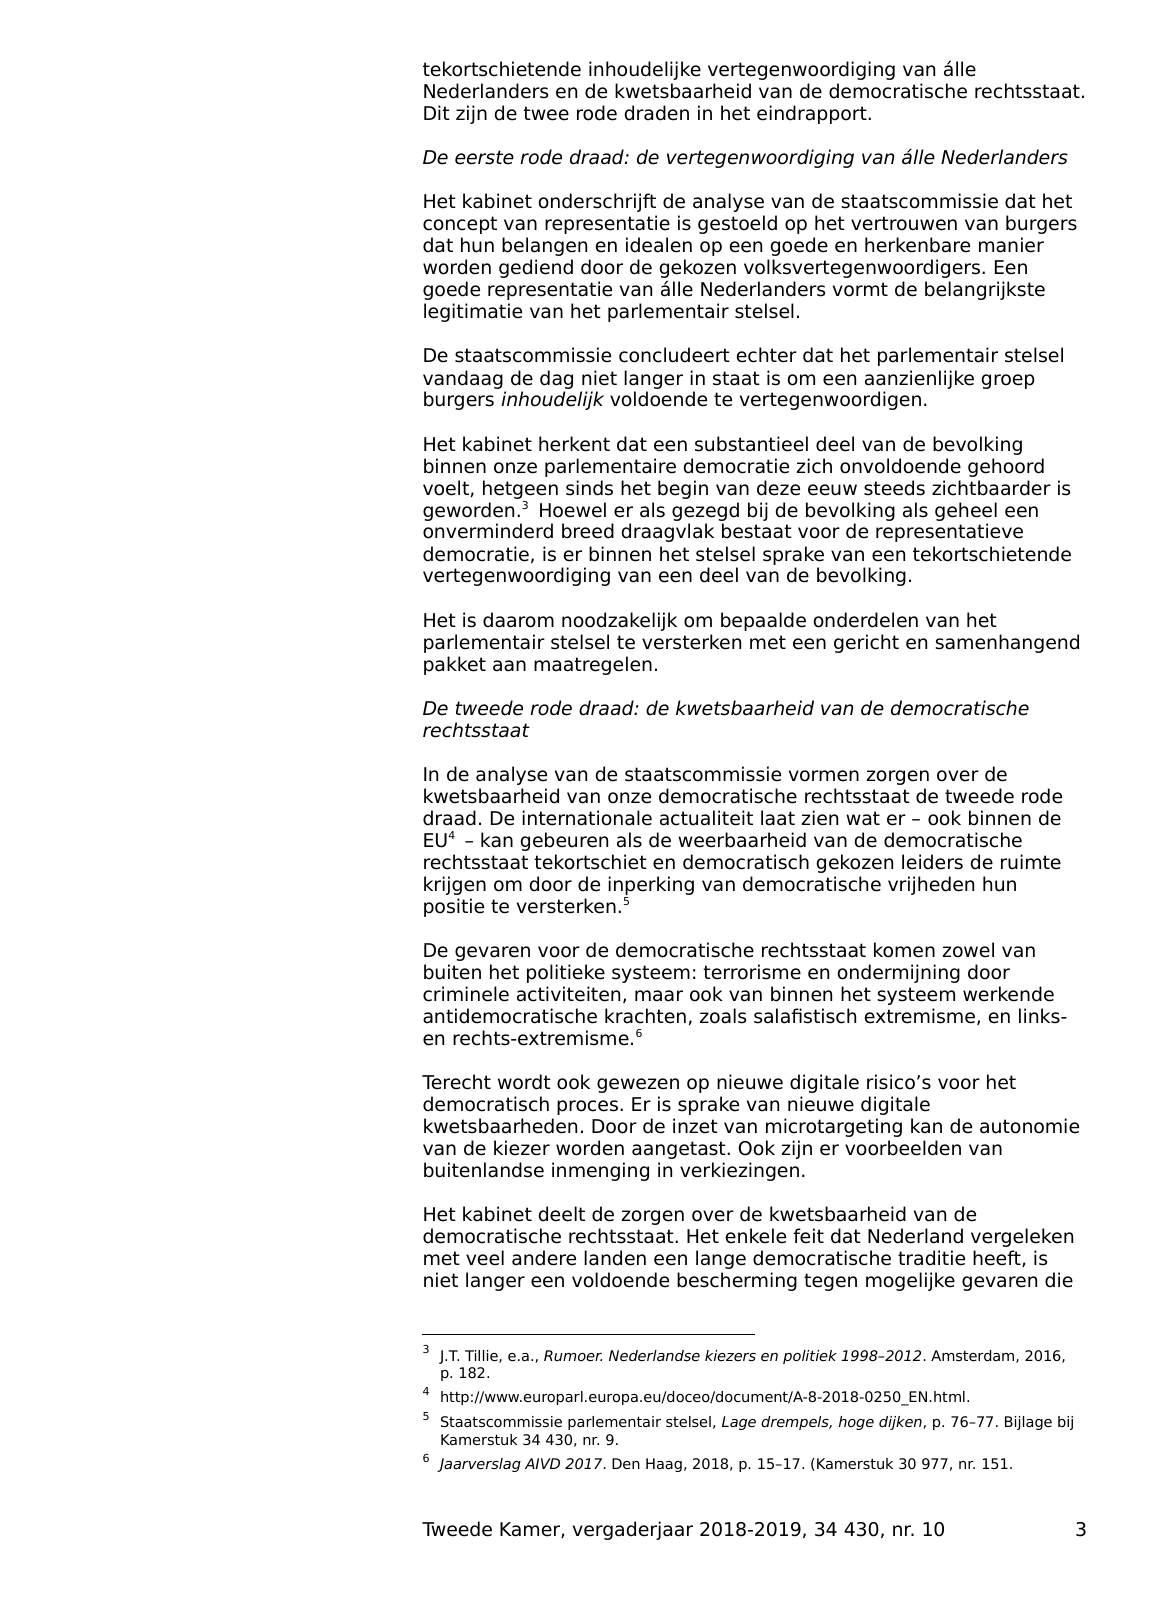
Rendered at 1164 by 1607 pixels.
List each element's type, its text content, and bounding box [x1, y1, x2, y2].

text Het is daarom noodzakelijk om bepaalde onderdelen van het parlementair stelsel te versterken met een gericht en samenhangend pakket aan maatregelen. [422, 609, 1087, 676]
subtitle De tweede rode draad: de kwetsbaarheid van de democratische rechtsstaat [422, 698, 1087, 742]
text http://www.europarl.europa.eu/doceo/document/A-8-2018-0250_EN.html. [422, 1385, 1087, 1407]
text Staatscommissie parlementair stelsel, Lage drempels, hoge dijken, p. 76–77. Bijlage bij Kamerstuk 34 430, nr. 9. [422, 1410, 1087, 1449]
text Jaarverslag AIVD 2017. Den Haag, 2018, p. 15–17. (Kamerstuk 30 977, nr. 151. [422, 1452, 1087, 1474]
text Het kabinet onderschrijft de analyse van de staatscommissie dat het concept van representatie is gestoeld op het vertrouwen van burgers dat hun belangen en idealen op een goede en herkenbare manier worden gediend door de gekozen volksvertegenwoordigers. Een goede representatie van álle Nederlanders vormt de belangrijkste legitimatie van het parlementair stelsel. [422, 191, 1087, 323]
text Het kabinet deelt de zorgen over de kwetsbaarheid van de democratische rechtsstaat. Het enkele feit dat Nederland vergeleken met veel andere landen een lange democratische traditie heeft, is niet langer een voldoende bescherming tegen mogelijke gevaren die [422, 1204, 1087, 1292]
text tekortschietende inhoudelijke vertegenwoordiging van álle Nederlanders en de kwetsbaarheid van de democratische rechtsstaat. Dit zijn de twee rode draden in het eindrapport. [422, 59, 1087, 125]
text J.T. Tillie, e.a., Rumoer. Nederlandse kiezers en politiek 1998–2012. Amsterdam, 2016, p. 182. [422, 1343, 1087, 1382]
text Het kabinet herkent dat een substantieel deel van de bevolking binnen onze parlementaire democratie zich onvoldoende gehoord voelt, hetgeen sinds het begin van deze eeuw steeds zichtbaarder is geworden. Hoewel er als gezegd bij de bevolking als geheel een onverminderd breed draagvlak bestaat voor de representatieve democratie, is er binnen het stelsel sprake van een tekortschietende vertegenwoordiging van een deel van de bevolking. [422, 433, 1087, 587]
text De gevaren voor de democratische rechtsstaat komen zowel van buiten het politieke systeem: terrorisme en ondermijning door criminele activiteiten, maar ook van binnen het systeem werkende antidemocratische krachten, zoals salafistisch extremisme, en links- en rechts-extremisme. [422, 940, 1087, 1050]
text In de analyse van de staatscommissie vormen zorgen over de kwetsbaarheid van onze democratische rechtsstaat de tweede rode draad. De internationale actualiteit laat zien wat er – ook binnen de EU – kan gebeuren als de weerbaarheid van de democratische rechtsstaat tekortschiet en democratisch gekozen leiders de ruimte krijgen om door de inperking van democratische vrijheden hun positie te versterken. [422, 764, 1087, 918]
subtitle De eerste rode draad: de vertegenwoordiging van álle Nederlanders [422, 147, 1087, 169]
text De staatscommissie concludeert echter dat het parlementair stelsel vandaag de dag niet langer in staat is om een aanzienlijke groep burgers inhoudelijk voldoende te vertegenwoordigen. [422, 345, 1087, 411]
text Terecht wordt ook gewezen op nieuwe digitale risico’s voor het democratisch proces. Er is sprake van nieuwe digitale kwetsbaarheden. Door de inzet van microtargeting kan de autonomie van de kiezer worden aangetast. Ook zijn er voorbeelden van buitenlandse inmenging in verkiezingen. [422, 1072, 1087, 1182]
